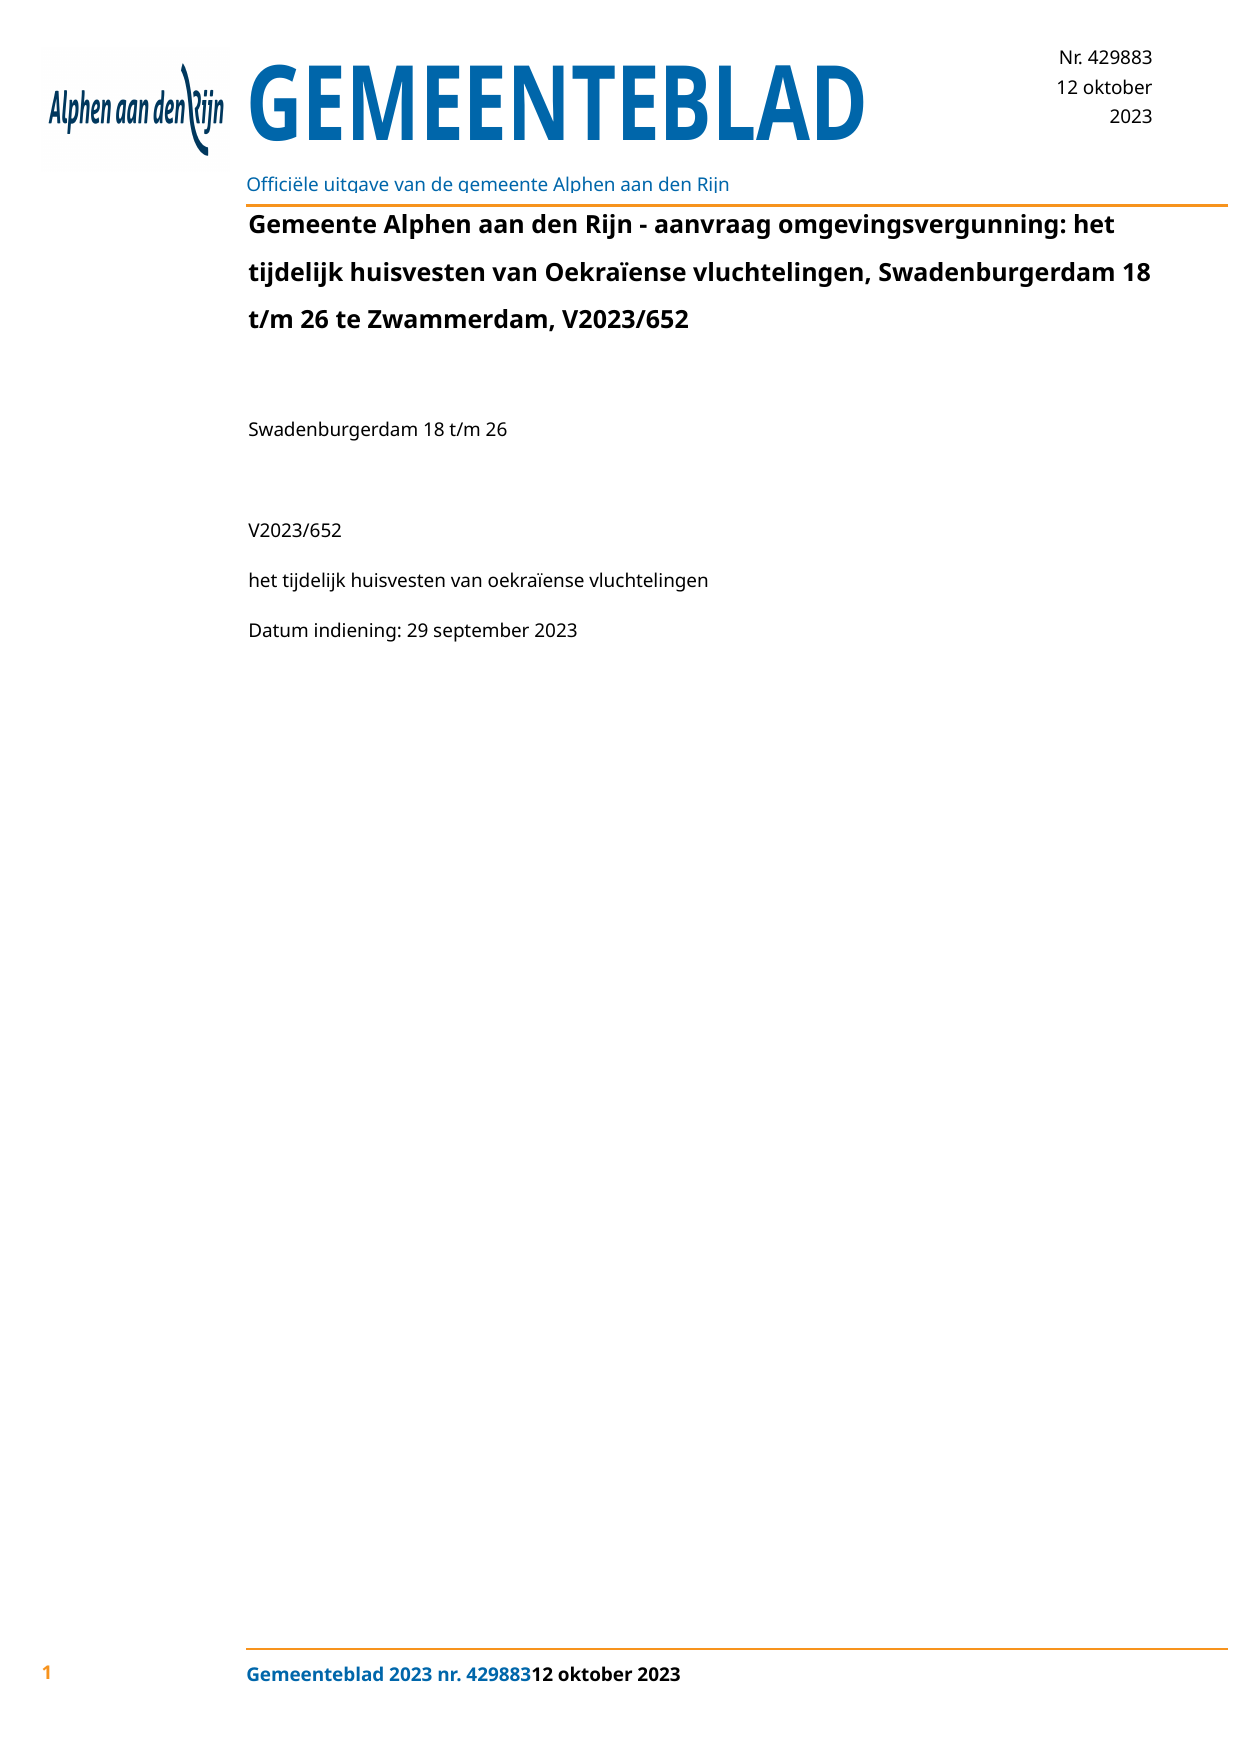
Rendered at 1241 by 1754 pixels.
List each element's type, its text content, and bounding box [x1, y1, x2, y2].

text het tijdelijk huisvesten van oekraïense vluchtelingen [248, 567, 1152, 593]
picture [41, 47, 231, 172]
text Datum indiening: 29 september 2023 [248, 618, 1152, 643]
text V2023/652 [248, 517, 1152, 542]
text Swadenburgerdam 18 t/m 26 [248, 416, 1152, 442]
text Gemeente Alphen aan den Rijn - aanvraag omgevingsvergunning: het tijdelijk huisvesten van Oekraïense vluchtelingen, Swadenburgerdam 18 t/m 26 te Zwammerdam, V2023/652 [248, 207, 1152, 336]
